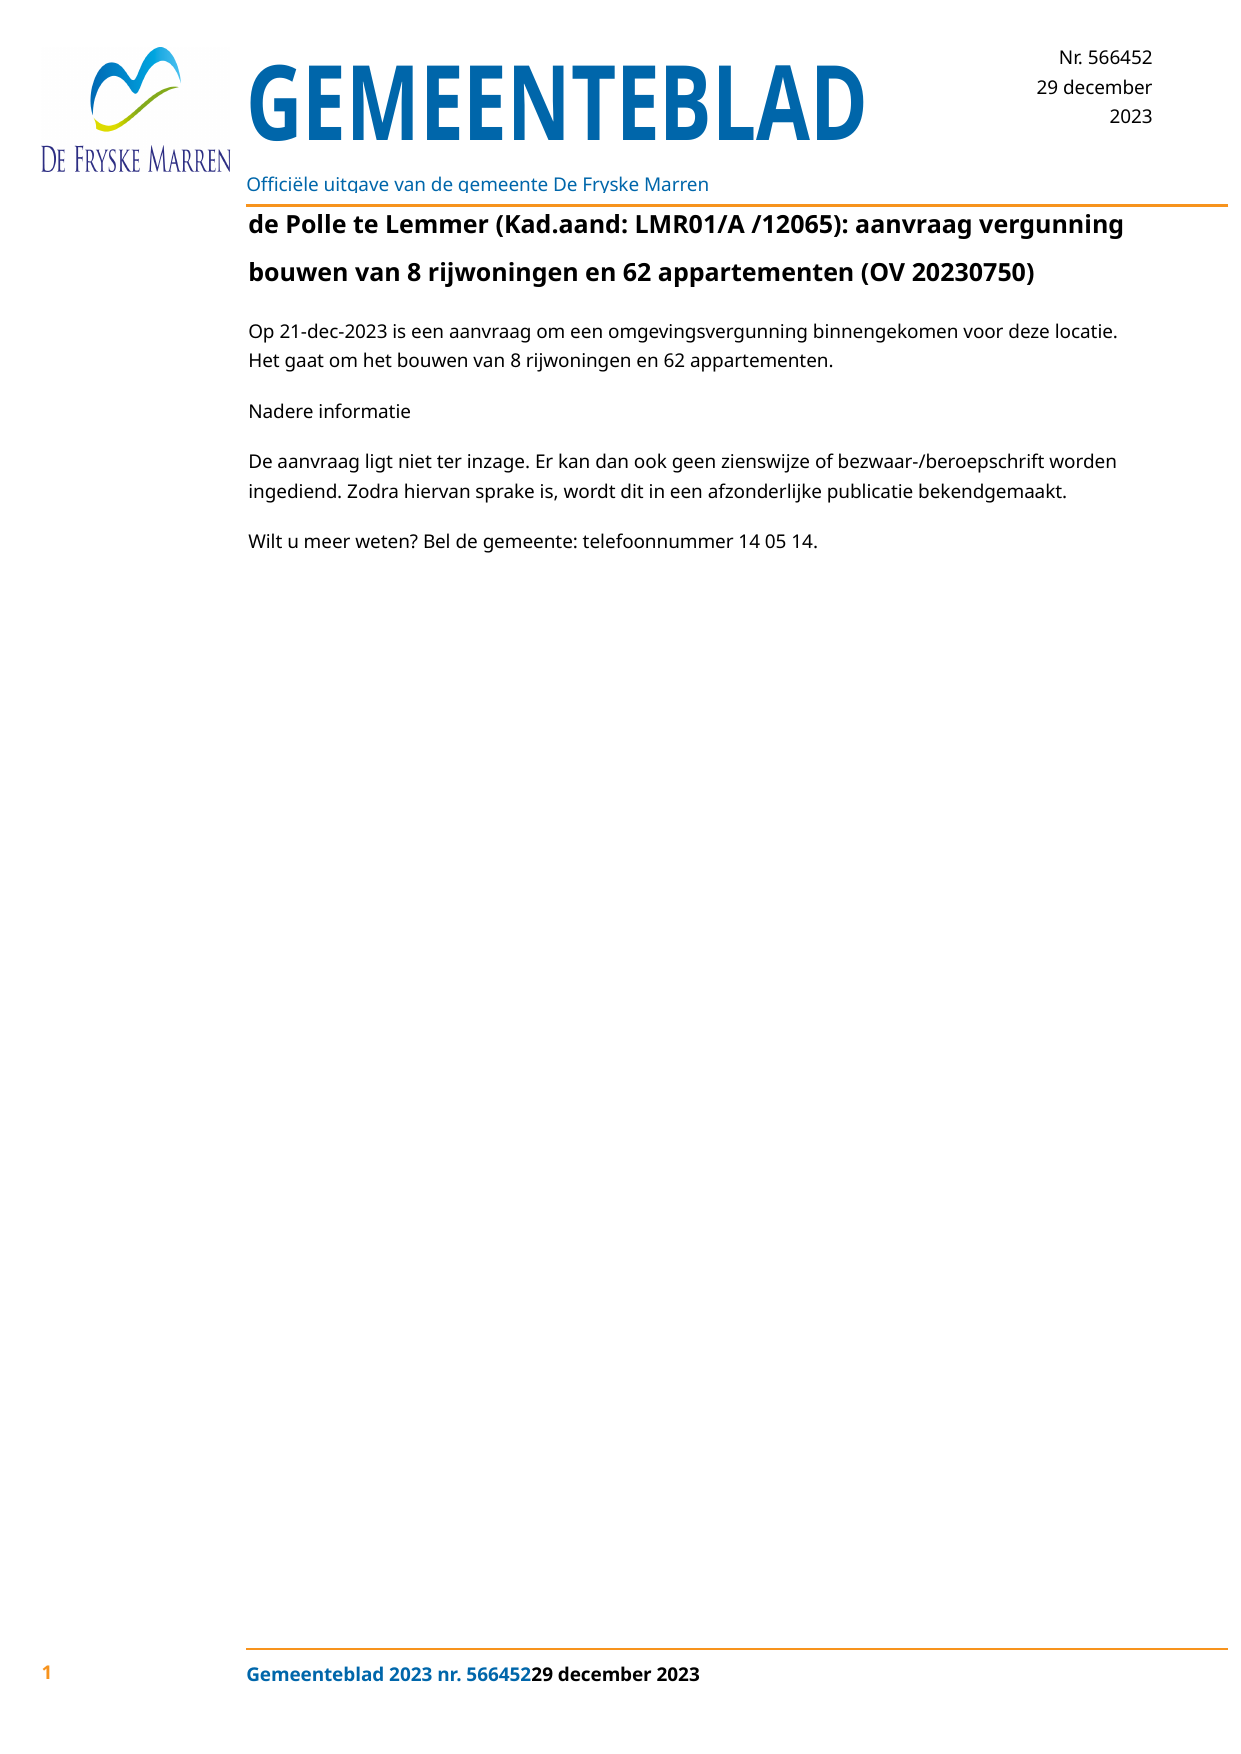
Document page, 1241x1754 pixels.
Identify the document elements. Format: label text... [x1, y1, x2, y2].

text De aanvraag ligt niet ter inzage. Er kan dan ook geen zienswijze of bezwaar-/beroepschrift worden ingediend. Zodra hiervan sprake is, wordt dit in een afzonderlijke publicatie bekendgemaakt. [248, 448, 1152, 504]
text de Polle te Lemmer (Kad.aand: LMR01/A /12065): aanvraag vergunning bouwen van 8 rijwoningen en 62 appartementen (OV 20230750) [248, 207, 1152, 288]
text Wilt u meer weten? Bel de gemeente: telefoonnummer 14 05 14. [248, 528, 1152, 554]
text Op 21-dec-2023 is een aanvraag om een omgevingsvergunning binnengekomen voor deze locatie. Het gaat om het bouwen van 8 rijwoningen en 62 appartementen. [248, 318, 1152, 373]
text Nadere informatie [248, 398, 1152, 424]
picture [41, 47, 231, 172]
